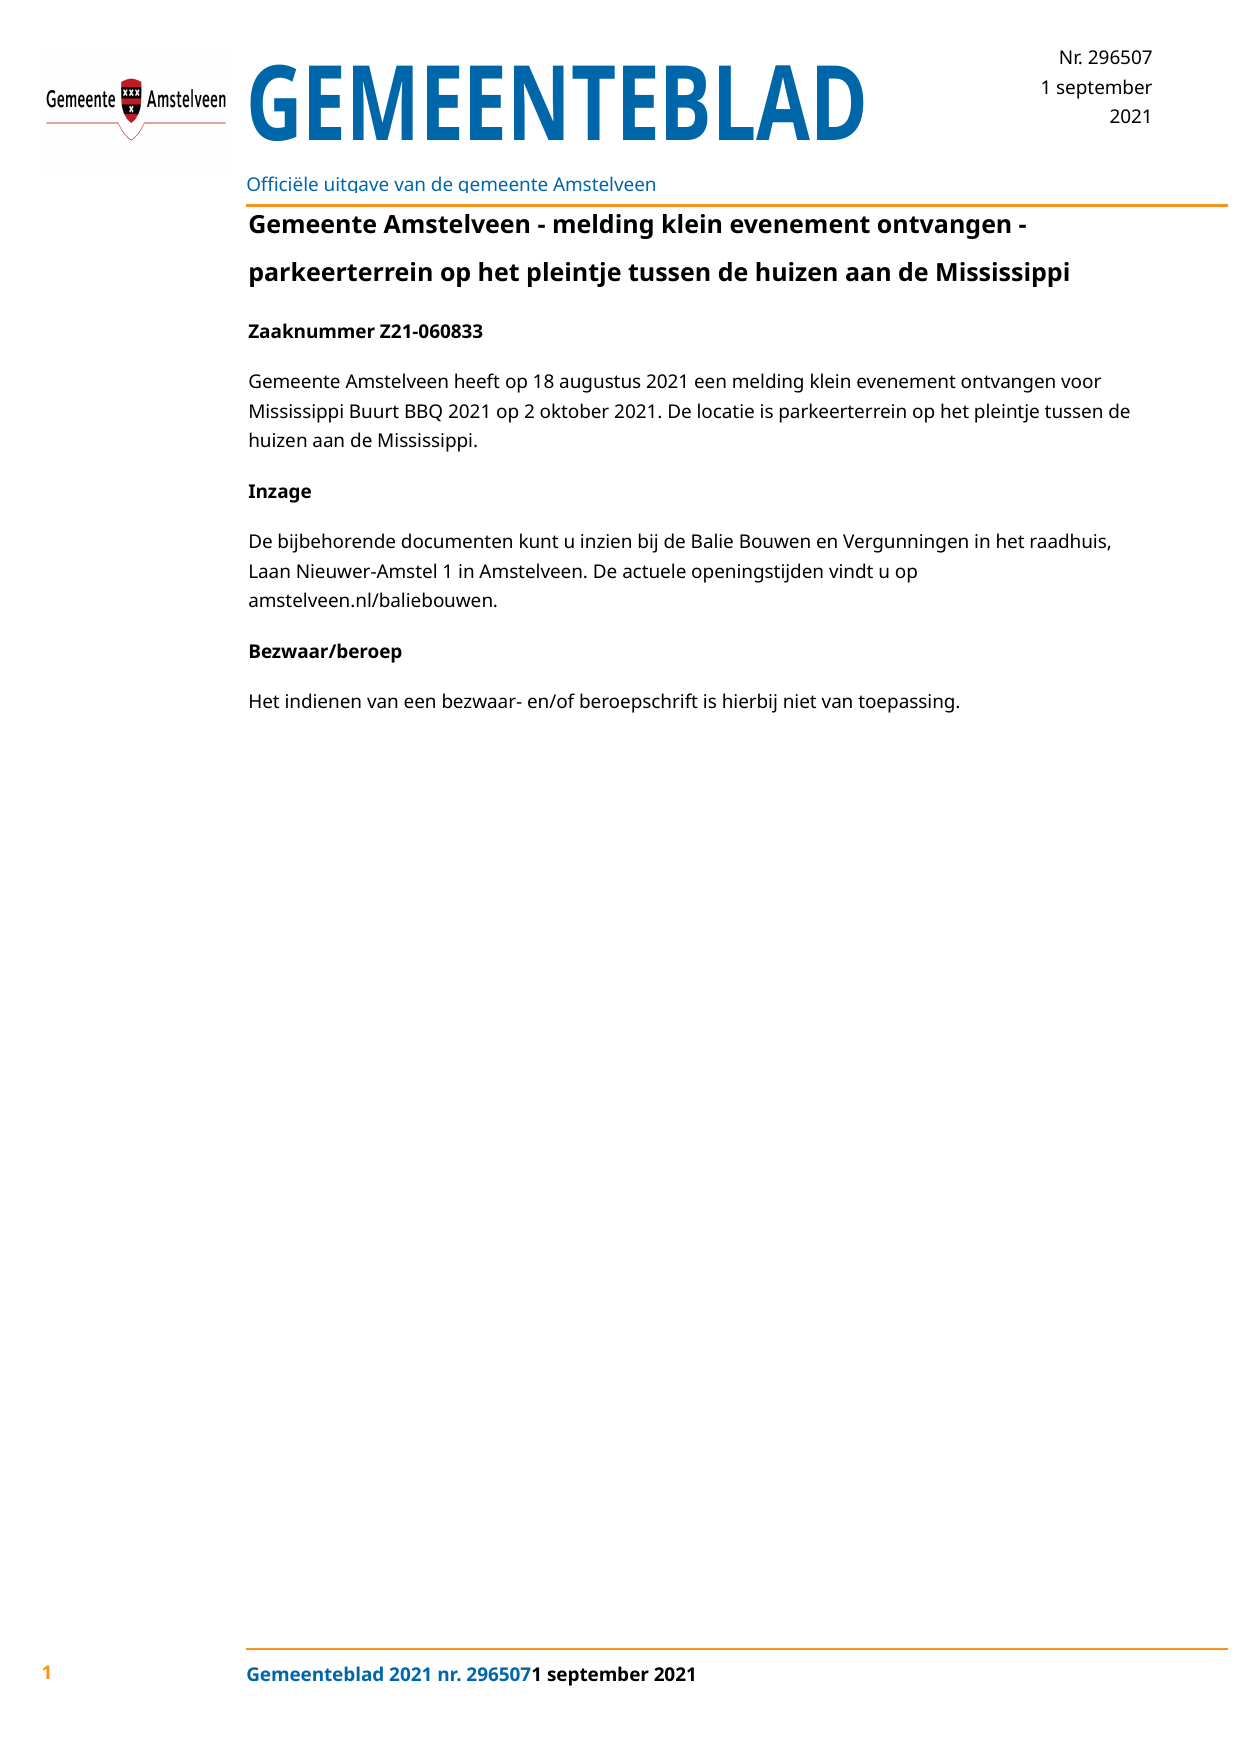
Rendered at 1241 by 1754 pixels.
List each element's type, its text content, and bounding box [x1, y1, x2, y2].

text De bijbehorende documenten kunt u inzien bij de Balie Bouwen en Vergunningen in het raadhuis, Laan Nieuwer-Amstel 1 in Amstelveen. De actuele openingstijden vindt u op amstelveen.nl/baliebouwen. [248, 528, 1152, 613]
picture [41, 47, 231, 172]
text Gemeente Amstelveen heeft op 18 augustus 2021 een melding klein evenement ontvangen voor Mississippi Buurt BBQ 2021 op 2 oktober 2021. De locatie is parkeerterrein op het pleintje tussen de huizen aan de Mississippi. [248, 368, 1152, 453]
text Inzage [248, 478, 1152, 504]
text Gemeente Amstelveen - melding klein evenement ontvangen - parkeerterrein op het pleintje tussen de huizen aan de Mississippi [248, 207, 1152, 288]
text Bezwaar/beroep [248, 638, 1152, 664]
text Het indienen van een bezwaar- en/of beroepschrift is hierbij niet van toepassing. [248, 688, 1152, 714]
text Zaaknummer Z21-060833 [248, 318, 1152, 344]
